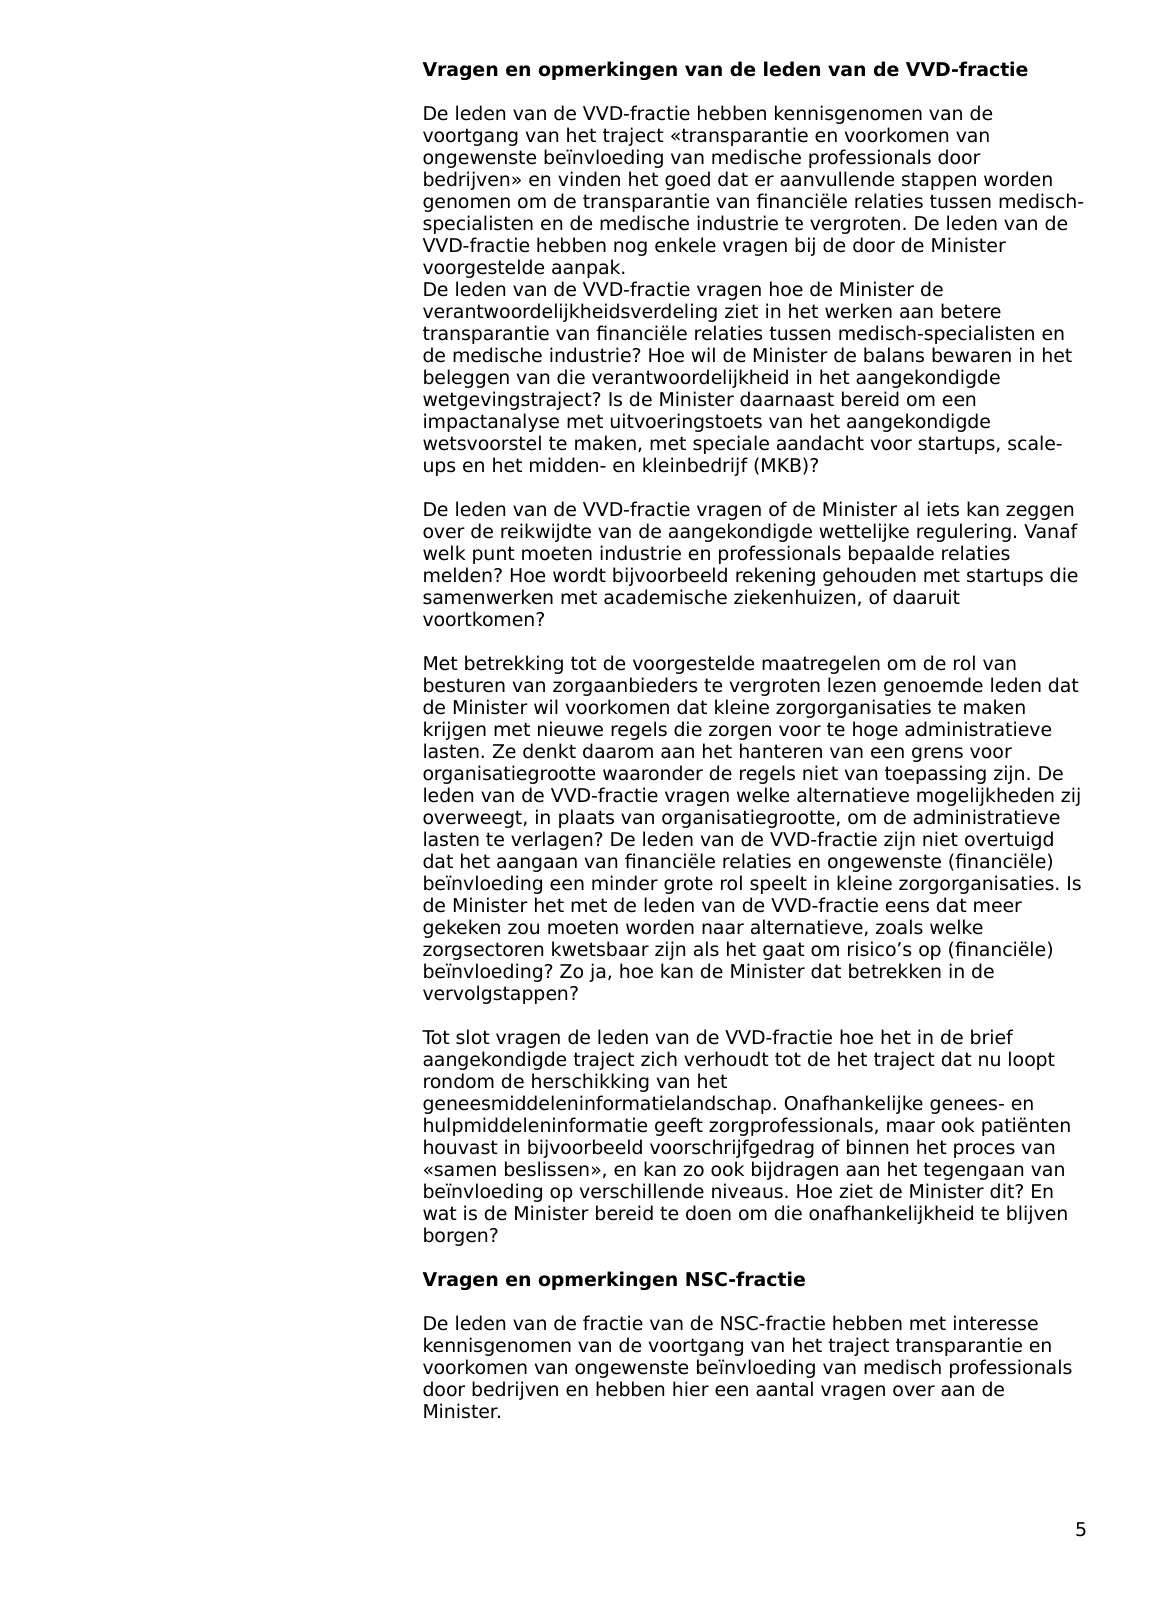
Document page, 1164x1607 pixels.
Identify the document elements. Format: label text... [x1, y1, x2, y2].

subtitle Vragen en opmerkingen NSC-fractie [422, 1269, 1087, 1291]
text Met betrekking tot de voorgestelde maatregelen om de rol van besturen van zorgaanbieders te vergroten lezen genoemde leden dat de Minister wil voorkomen dat kleine zorgorganisaties te maken krijgen met nieuwe regels die zorgen voor te hoge administratieve lasten. Ze denkt daarom aan het hanteren van een grens voor organisatiegrootte waaronder de regels niet van toepassing zijn. De leden van de VVD-fractie vragen welke alternatieve mogelijkheden zij overweegt, in plaats van organisatiegrootte, om de administratieve lasten te verlagen? De leden van de VVD-fractie zijn niet overtuigd dat het aangaan van financiële relaties en ongewenste (financiële) beïnvloeding een minder grote rol speelt in kleine zorgorganisaties. Is de Minister het met de leden van de VVD-fractie eens dat meer gekeken zou moeten worden naar alternatieve, zoals welke zorgsectoren kwetsbaar zijn als het gaat om risico’s op (financiële) beïnvloeding? Zo ja, hoe kan de Minister dat betrekken in de vervolgstappen? [422, 653, 1087, 1005]
subtitle Vragen en opmerkingen van de leden van de VVD-fractie [422, 59, 1087, 81]
text De leden van de VVD-fractie vragen hoe de Minister de verantwoordelijkheidsverdeling ziet in het werken aan betere transparantie van financiële relaties tussen medisch-specialisten en de medische industrie? Hoe wil de Minister de balans bewaren in het beleggen van die verantwoordelijkheid in het aangekondigde wetgevingstraject? Is de Minister daarnaast bereid om een impactanalyse met uitvoeringstoets van het aangekondigde wetsvoorstel te maken, met speciale aandacht voor startups, scale-ups en het midden- en kleinbedrijf (MKB)? [422, 279, 1087, 477]
text Tot slot vragen de leden van de VVD-fractie hoe het in de brief aangekondigde traject zich verhoudt tot de het traject dat nu loopt rondom de herschikking van het geneesmiddeleninformatielandschap. Onafhankelijke genees- en hulpmiddeleninformatie geeft zorgprofessionals, maar ook patiënten houvast in bijvoorbeeld voorschrijfgedrag of binnen het proces van «samen beslissen», en kan zo ook bijdragen aan het tegengaan van beïnvloeding op verschillende niveaus. Hoe ziet de Minister dit? En wat is de Minister bereid te doen om die onafhankelijkheid te blijven borgen? [422, 1027, 1087, 1247]
text De leden van de VVD-fractie vragen of de Minister al iets kan zeggen over de reikwijdte van de aangekondigde wettelijke regulering. Vanaf welk punt moeten industrie en professionals bepaalde relaties melden? Hoe wordt bijvoorbeeld rekening gehouden met startups die samenwerken met academische ziekenhuizen, of daaruit voortkomen? [422, 499, 1087, 631]
text De leden van de fractie van de NSC-fractie hebben met interesse kennisgenomen van de voortgang van het traject transparantie en voorkomen van ongewenste beïnvloeding van medisch professionals door bedrijven en hebben hier een aantal vragen over aan de Minister. [422, 1313, 1087, 1423]
text De leden van de VVD-fractie hebben kennisgenomen van de voortgang van het traject «transparantie en voorkomen van ongewenste beïnvloeding van medische professionals door bedrijven» en vinden het goed dat er aanvullende stappen worden genomen om de transparantie van financiële relaties tussen medisch-specialisten en de medische industrie te vergroten. De leden van de VVD-fractie hebben nog enkele vragen bij de door de Minister voorgestelde aanpak. [422, 103, 1087, 279]
